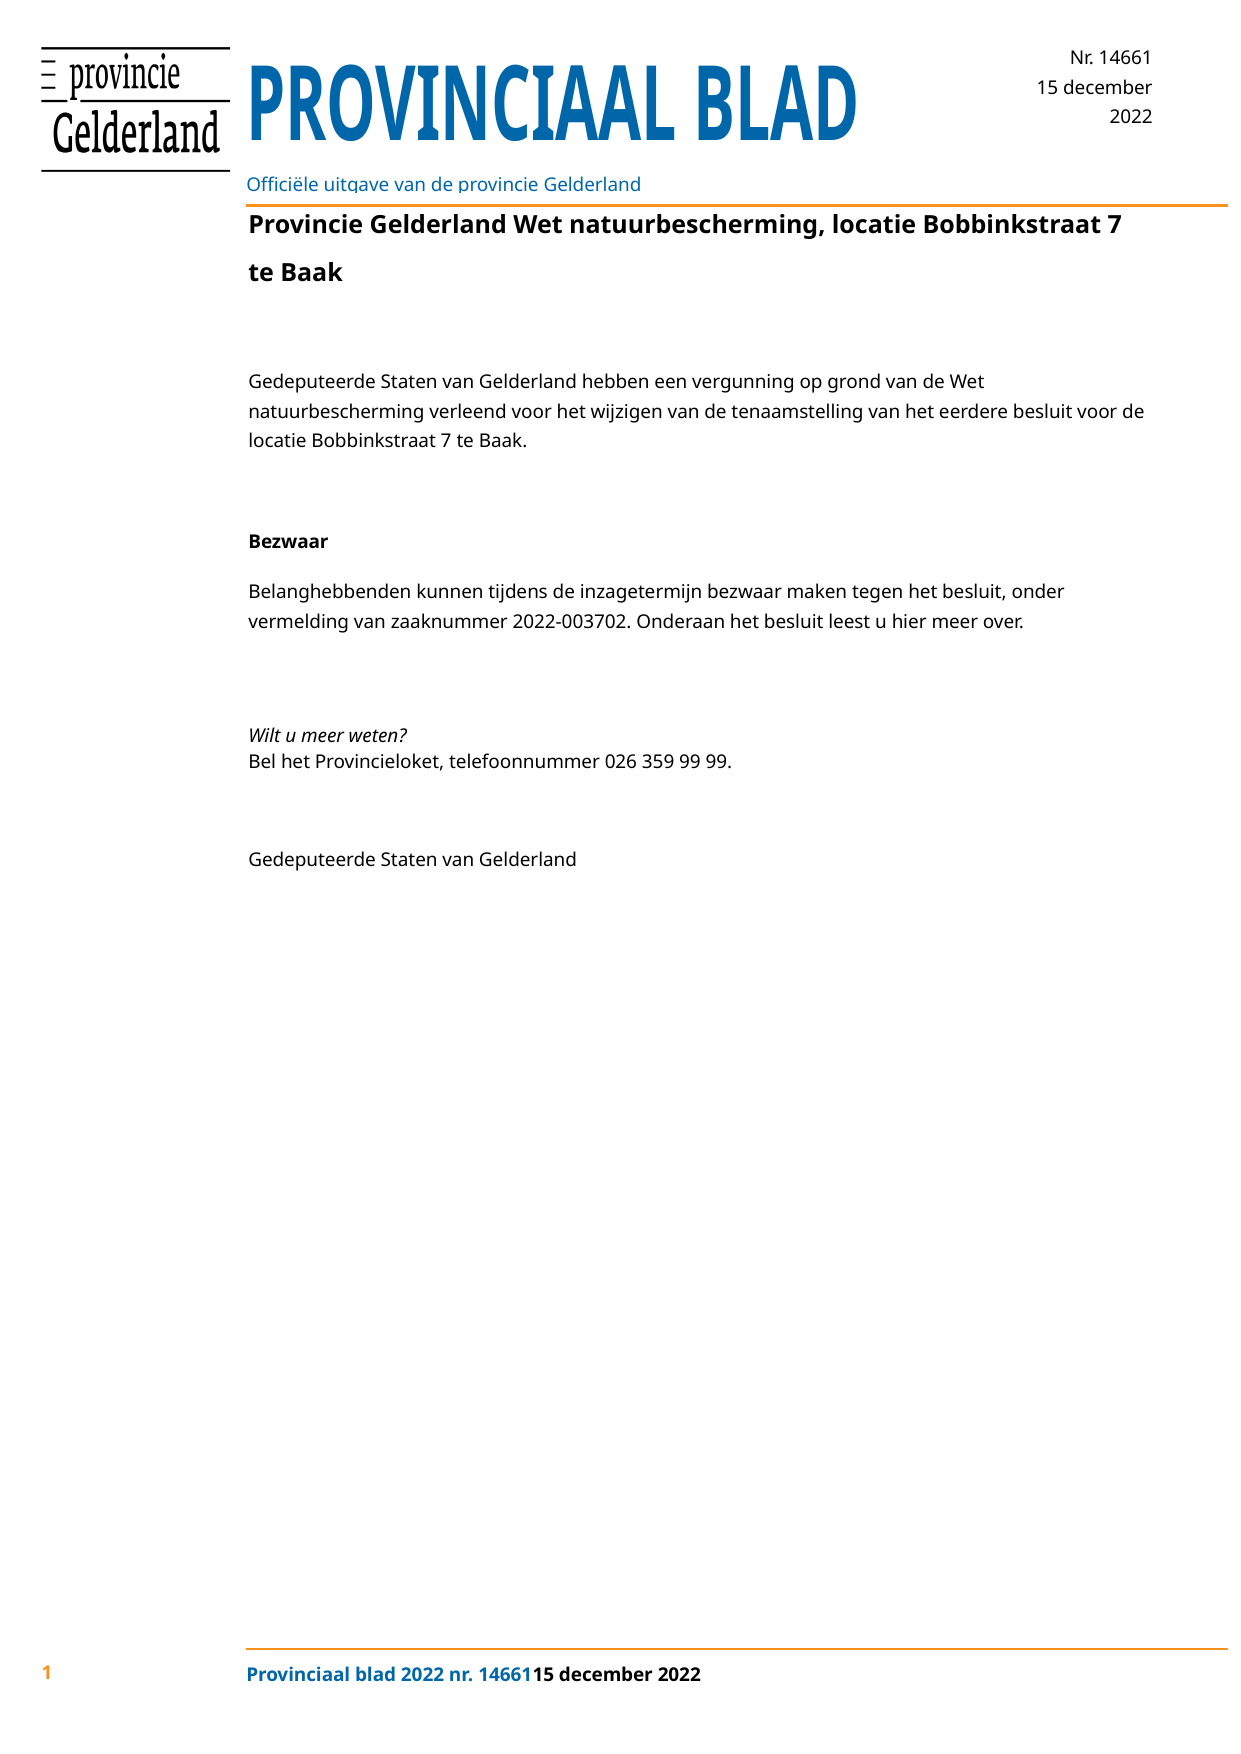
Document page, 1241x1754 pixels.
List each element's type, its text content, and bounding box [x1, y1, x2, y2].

text Gedeputeerde Staten van Gelderland hebben een vergunning op grond van de Wet natuurbescherming verleend voor het wijzigen van de tenaamstelling van het eerdere besluit voor de locatie Bobbinkstraat 7 te Baak. [248, 368, 1152, 453]
text Bel het Provincieloket, telefoonnummer 026 359 99 99. [248, 748, 1152, 774]
text Wilt u meer weten? [248, 723, 1152, 748]
text Provincie Gelderland Wet natuurbescherming, locatie Bobbinkstraat 7 te Baak [248, 207, 1152, 288]
text Belanghebbenden kunnen tijdens de inzagetermijn bezwaar maken tegen het besluit, onder vermelding van zaaknummer 2022-003702. Onderaan het besluit leest u hier meer over. [248, 579, 1152, 634]
picture [41, 47, 231, 172]
text Bezwaar [248, 528, 1152, 554]
text Gedeputeerde Staten van Gelderland [248, 847, 1152, 872]
